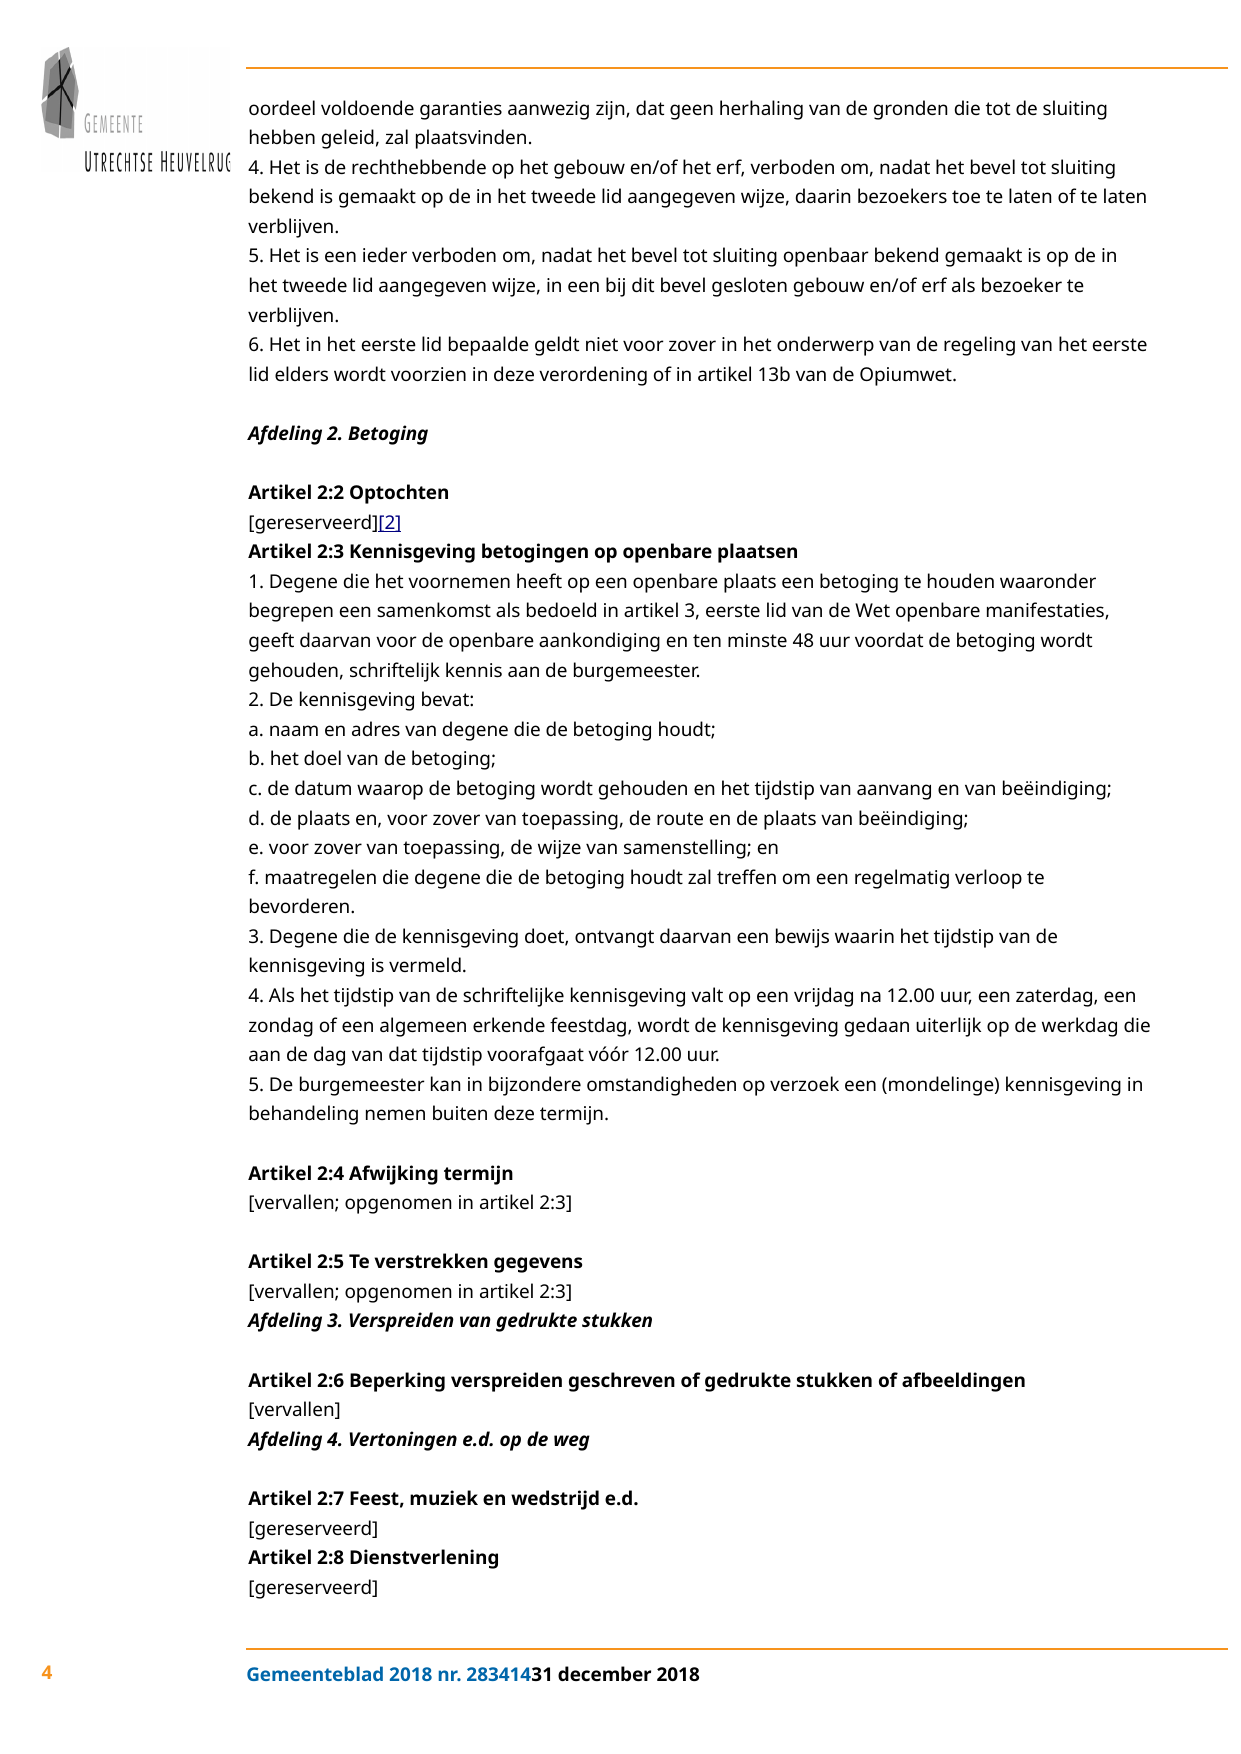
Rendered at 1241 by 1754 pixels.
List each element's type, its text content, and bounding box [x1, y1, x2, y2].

text [gereserveerd] [248, 1515, 1152, 1541]
text [vervallen; opgenomen in artikel 2:3] [248, 1189, 1152, 1215]
text [vervallen; opgenomen in artikel 2:3] [248, 1278, 1152, 1304]
text 1. Degene die het voornemen heeft op een openbare plaats een betoging te houden waaronder begrepen een samenkomst als bedoeld in artikel 3, eerste lid van de Wet openbare manifestaties, geeft daarvan voor de openbare aankondiging en ten minste 48 uur voordat de betoging wordt gehouden, schriftelijk kennis aan de burgemeester. [248, 568, 1152, 683]
text Artikel 2:7 Feest, muziek en wedstrijd e.d. [248, 1485, 1152, 1511]
text Artikel 2:8 Dienstverlening [248, 1544, 1152, 1570]
text Afdeling 2. Betoging [248, 420, 1152, 446]
text [gereserveerd] [248, 1574, 1152, 1600]
text a. naam en adres van degene die de betoging houdt; [248, 716, 1152, 742]
text 2. De kennisgeving bevat: [248, 686, 1152, 712]
text 6. Het in het eerste lid bepaalde geldt niet voor zover in het onderwerp van de regeling van het eerste lid elders wordt voorzien in deze verordening of in artikel 13b van de Opiumwet. [248, 331, 1152, 387]
picture [41, 47, 231, 172]
text 4. Het is de rechthebbende op het gebouw en/of het erf, verboden om, nadat het bevel tot sluiting bekend is gemaakt op de in het tweede lid aangegeven wijze, daarin bezoekers toe te laten of te laten verblijven. [248, 154, 1152, 239]
text [vervallen] [248, 1396, 1152, 1422]
text Artikel 2:4 Afwijking termijn [248, 1160, 1152, 1186]
text Afdeling 3. Verspreiden van gedrukte stukken [248, 1308, 1152, 1333]
text 5. De burgemeester kan in bijzondere omstandigheden op verzoek een (mondelinge) kennisgeving in behandeling nemen buiten deze termijn. [248, 1071, 1152, 1126]
text c. de datum waarop de betoging wordt gehouden en het tijdstip van aanvang en van beëindiging; [248, 775, 1152, 801]
text e. voor zover van toepassing, de wijze van samenstelling; en [248, 834, 1152, 860]
text 4. Als het tijdstip van de schriftelijke kennisgeving valt op een vrijdag na 12.00 uur, een zaterdag, een zondag of een algemeen erkende feestdag, wordt de kennisgeving gedaan uiterlijk op de werkdag die aan de dag van dat tijdstip voorafgaat vóór 12.00 uur. [248, 982, 1152, 1067]
text oordeel voldoende garanties aanwezig zijn, dat geen herhaling van de gronden die tot de sluiting hebben geleid, zal plaatsvinden. [248, 95, 1152, 150]
text 3. Degene die de kennisgeving doet, ontvangt daarvan een bewijs waarin het tijdstip van de kennisgeving is vermeld. [248, 923, 1152, 978]
text 5. Het is een ieder verboden om, nadat het bevel tot sluiting openbaar bekend gemaakt is op de in het tweede lid aangegeven wijze, in een bij dit bevel gesloten gebouw en/of erf als bezoeker te verblijven. [248, 243, 1152, 328]
text Artikel 2:3 Kennisgeving betogingen op openbare plaatsen [248, 538, 1152, 564]
text b. het doel van de betoging; [248, 746, 1152, 771]
text Artikel 2:2 Optochten [248, 479, 1152, 505]
text [gereserveerd][2] [248, 509, 1152, 535]
text d. de plaats en, voor zover van toepassing, de route en de plaats van beëindiging; [248, 805, 1152, 831]
text Artikel 2:6 Beperking verspreiden geschreven of gedrukte stukken of afbeeldingen [248, 1367, 1152, 1393]
text f. maatregelen die degene die de betoging houdt zal treffen om een regelmatig verloop te bevorderen. [248, 864, 1152, 919]
text Artikel 2:5 Te verstrekken gegevens [248, 1248, 1152, 1274]
text Afdeling 4. Vertoningen e.d. op de weg [248, 1426, 1152, 1452]
